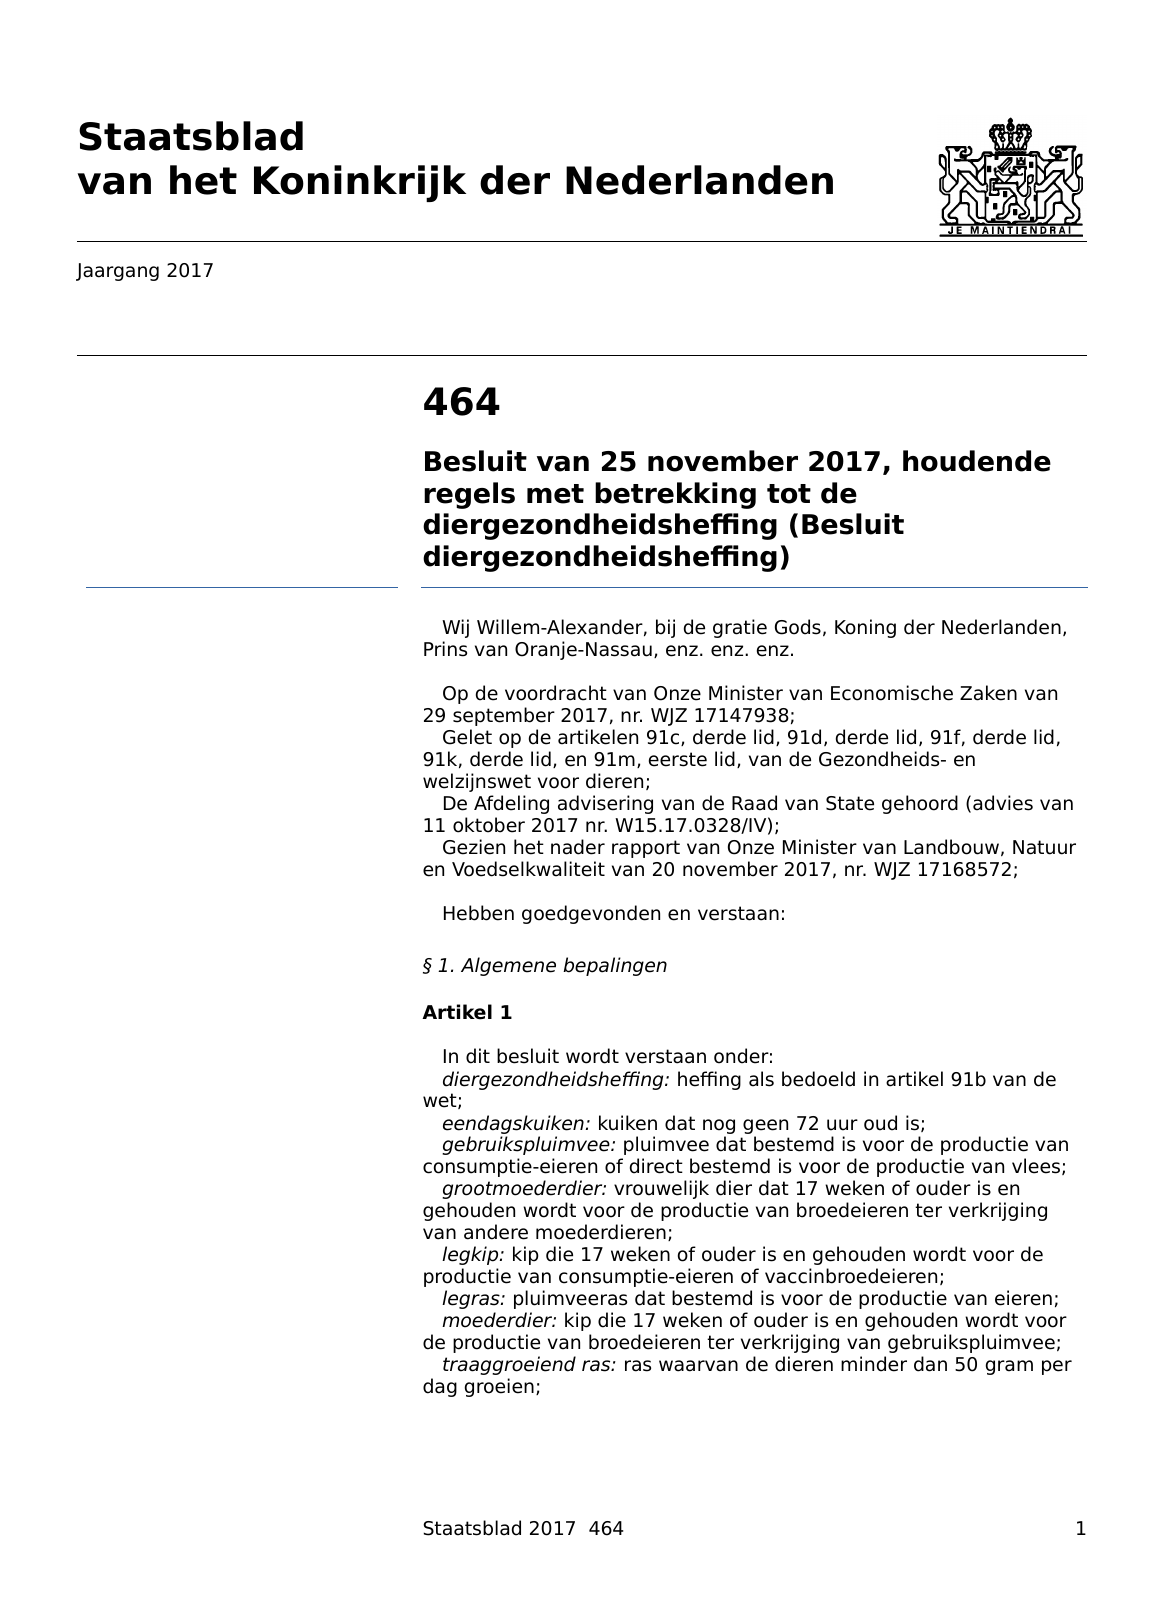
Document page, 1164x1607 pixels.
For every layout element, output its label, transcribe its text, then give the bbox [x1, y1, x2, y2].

text De Afdeling advisering van de Raad van State gehoord (advies van 11 oktober 2017 nr. W15.17.0328/IV); [422, 793, 1087, 837]
picture [936, 115, 1087, 240]
text legras: pluimveeras dat bestemd is voor de productie van eieren; [422, 1288, 1087, 1310]
text legkip: kip die 17 weken of ouder is en gehouden wordt voor de productie van consumptie-eieren of vaccinbroedeieren; [422, 1244, 1087, 1288]
table_header Staatsblad van het Koninkrijk der Nederlanden [77, 100, 886, 241]
text Wij Willem-Alexander, bij de gratie Gods, Koning der Nederlanden, Prins van Oranje-Nassau, enz. enz. enz. [422, 617, 1087, 661]
text Gezien het nader rapport van Onze Minister van Landbouw, Natuur en Voedselkwaliteit van 20 november 2017, nr. WJZ 17168572; [422, 837, 1087, 881]
table_cell Jaargang 2017 [77, 242, 1087, 355]
text moederdier: kip die 17 weken of ouder is en gehouden wordt voor de productie van broedeieren ter verkrijging van gebruikspluimvee; [422, 1310, 1087, 1354]
text diergezondheidsheffing: heffing als bedoeld in artikel 91b van de wet; [422, 1068, 1087, 1112]
text eendagskuiken: kuiken dat nog geen 72 uur oud is; [422, 1112, 1087, 1134]
text Besluit van 25 november 2017, houdende regels met betrekking tot de diergezondheidsheffing (Besluit diergezondheidsheffing) [422, 447, 1087, 573]
text Gelet op de artikelen 91c, derde lid, 91d, derde lid, 91f, derde lid, 91k, derde lid, en 91m, eerste lid, van de Gezondheids- en welzijnswet voor dieren; [422, 727, 1087, 793]
text Op de voordracht van Onze Minister van Economische Zaken van 29 september 2017, nr. WJZ 17147938; [422, 683, 1087, 727]
subtitle § 1. Algemene bepalingen [422, 955, 1087, 977]
subtitle Artikel 1 [422, 1002, 1087, 1024]
text Hebben goedgevonden en verstaan: [422, 903, 1087, 925]
subtitle 464 [422, 381, 1087, 424]
text grootmoederdier: vrouwelijk dier dat 17 weken of ouder is en gehouden wordt voor de productie van broedeieren ter verkrijging van andere moederdieren; [422, 1178, 1087, 1244]
text In dit besluit wordt verstaan onder: [422, 1046, 1087, 1068]
table_header [886, 100, 1087, 241]
text traaggroeiend ras: ras waarvan de dieren minder dan 50 gram per dag groeien; [422, 1354, 1087, 1398]
text gebruikspluimvee: pluimvee dat bestemd is voor de productie van consumptie-eieren of direct bestemd is voor de productie van vlees; [422, 1134, 1087, 1178]
